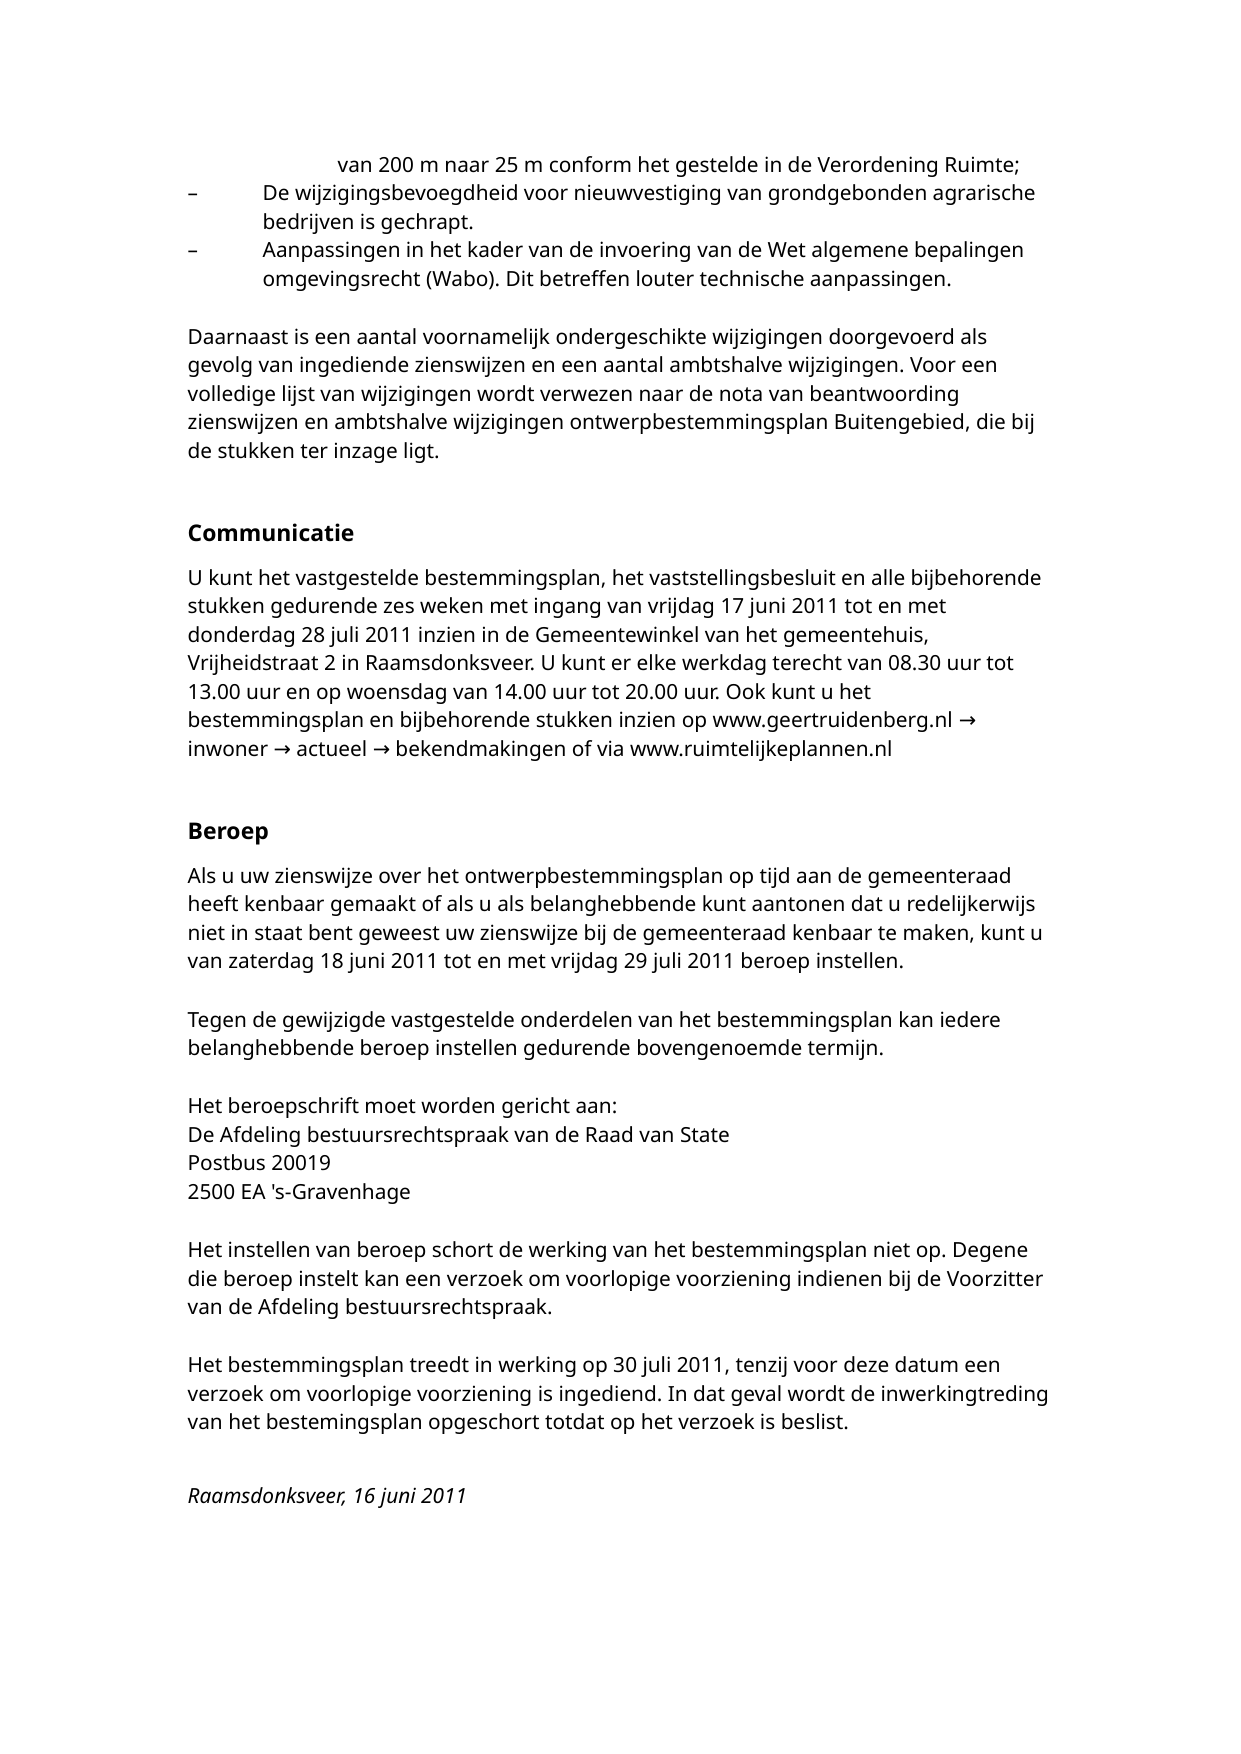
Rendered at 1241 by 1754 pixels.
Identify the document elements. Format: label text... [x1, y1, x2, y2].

list Aanpassingen in het kader van de invoering van de Wet algemene bepalingen omgevingsrecht (Wabo). Dit betreffen louter technische aanpassingen. [187, 235, 1053, 292]
text Als u uw zienswijze over het ontwerpbestemmingsplan op tijd aan de gemeenteraad heeft kenbaar gemaakt of als u als belanghebbende kunt aantonen dat u redelijkerwijs niet in staat bent geweest uw zienswijze bij de gemeenteraad kenbaar te maken, kunt u van zaterdag 18 juni 2011 tot en met vrijdag 29 juli 2011 beroep instellen. [187, 861, 1053, 975]
subtitle Communicatie [187, 517, 1053, 548]
text Postbus 20019 [187, 1148, 1053, 1177]
list De wijzigingsbevoegdheid voor nieuwvestiging van grondgebonden agrarische bedrijven is gechrapt. [187, 178, 1053, 235]
text U kunt het vastgestelde bestemmingsplan, het vaststellingsbesluit en alle bijbehorende stukken gedurende zes weken met ingang van vrijdag 17 juni 2011 tot en met donderdag 28 juli 2011 inzien in de Gemeentewinkel van het gemeentehuis, Vrijheidstraat 2 in Raamsdonksveer. U kunt er elke werkdag terecht van 08.30 uur tot 13.00 uur en op woensdag van 14.00 uur tot 20.00 uur. Ook kunt u het bestemmingsplan en bijbehorende stukken inzien op www.geertruidenberg.nl → inwoner → actueel → bekendmakingen of via www.ruimtelijkeplannen.nl [187, 563, 1053, 762]
text Tegen de gewijzigde vastgestelde onderdelen van het bestemmingsplan kan iedere belanghebbende beroep instellen gedurende bovengenoemde termijn. [187, 1005, 1053, 1062]
text Raamsdonksveer, 16 juni 2011 [187, 1481, 1053, 1509]
text Het instellen van beroep schort de werking van het bestemmingsplan niet op. Degene die beroep instelt kan een verzoek om voorlopige voorziening indienen bij de Voorzitter van de Afdeling bestuursrechtspraak. [187, 1235, 1053, 1321]
text Het bestemmingsplan treedt in werking op 30 juli 2011, tenzij voor deze datum een verzoek om voorlopige voorziening is ingediend. In dat geval wordt de inwerkingtreding van het bestemingsplan opgeschort totdat op het verzoek is beslist. [187, 1351, 1053, 1436]
text 2500 EA 's-Gravenhage [187, 1177, 1053, 1205]
text De Afdeling bestuursrechtspraak van de Raad van State [187, 1120, 1053, 1148]
text Het beroepschrift moet worden gericht aan: [187, 1092, 1053, 1120]
list van 200 m naar 25 m conform het gestelde in de Verordening Ruimte; [262, 150, 1053, 178]
subtitle Beroep [187, 815, 1053, 846]
text Daarnaast is een aantal voornamelijk ondergeschikte wijzigingen doorgevoerd als gevolg van ingediende zienswijzen en een aantal ambtshalve wijzigingen. Voor een volledige lijst van wijzigingen wordt verwezen naar de nota van beantwoording zienswijzen en ambtshalve wijzigingen ontwerpbestemmingsplan Buitengebied, die bij de stukken ter inzage ligt. [187, 322, 1053, 464]
